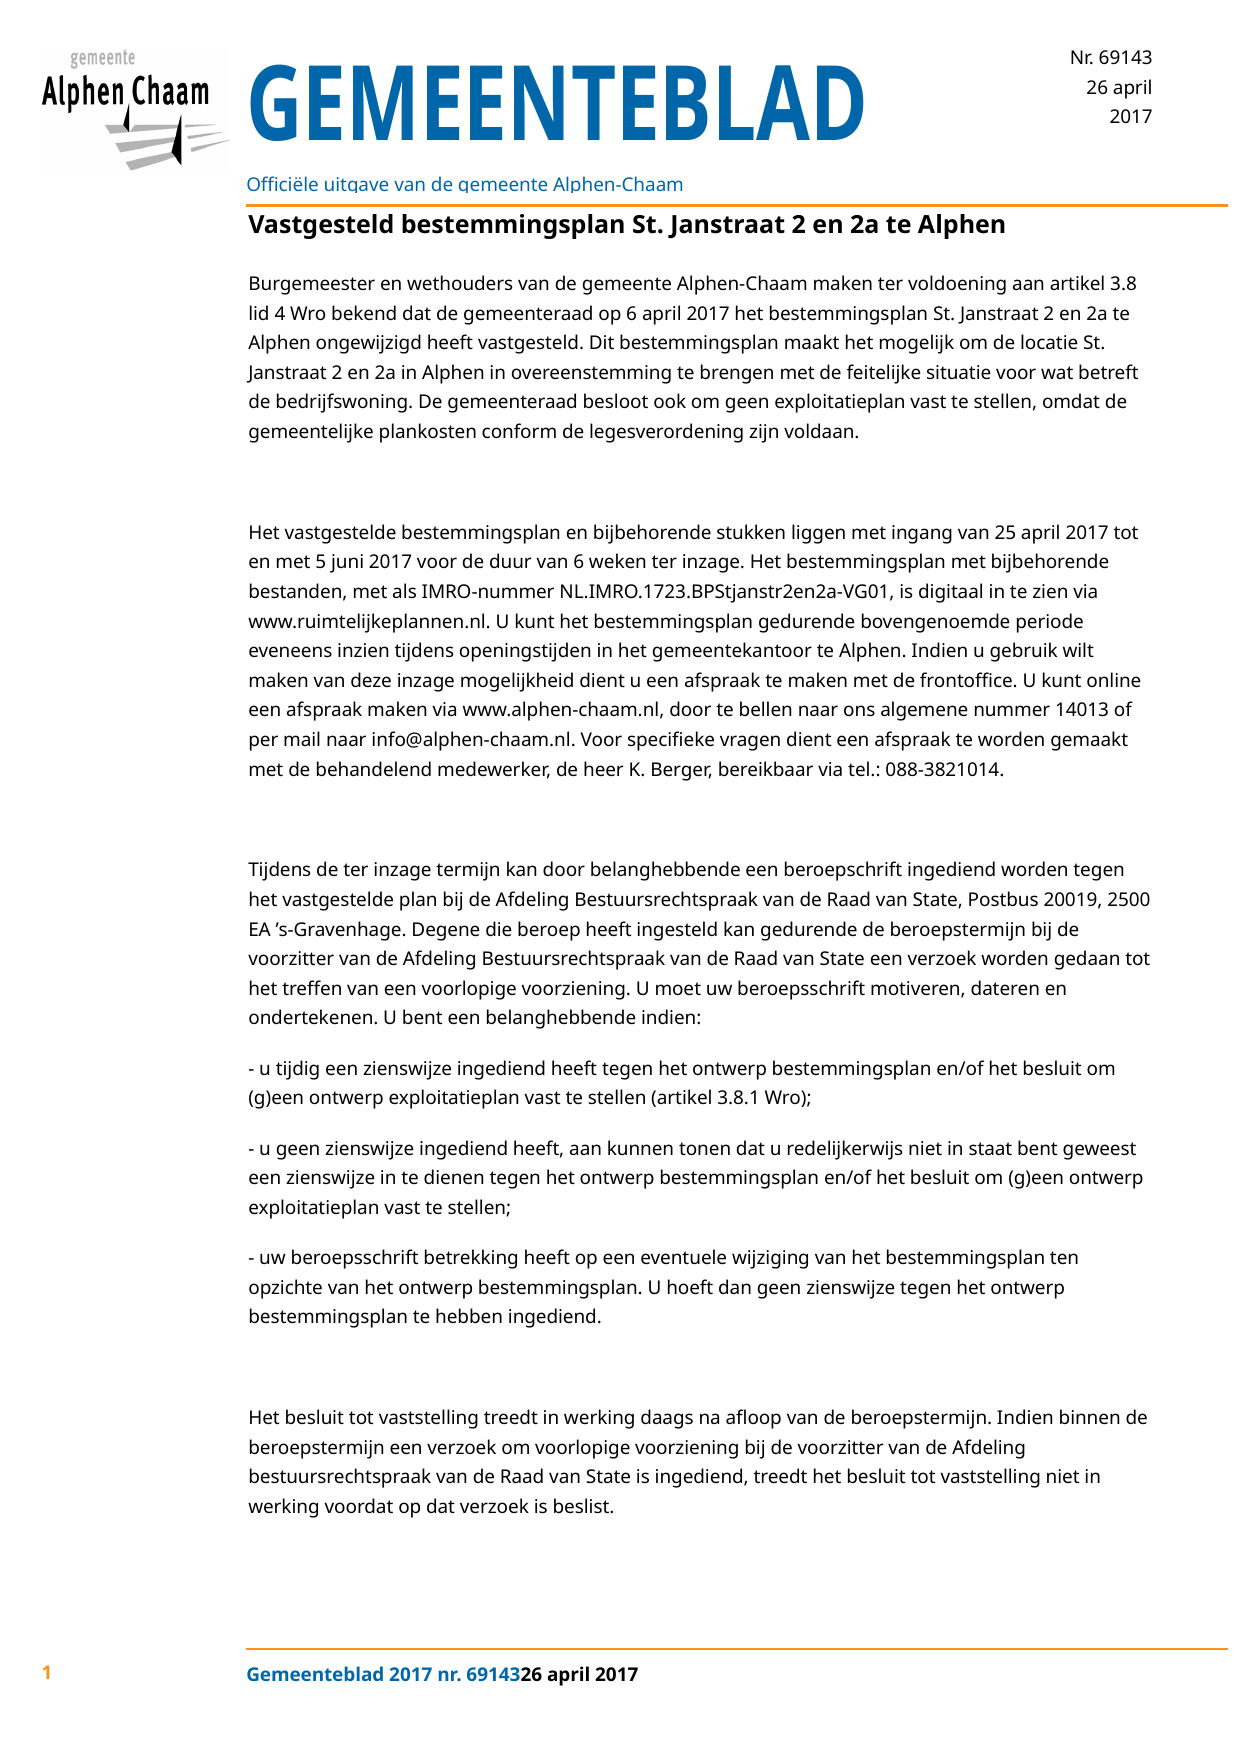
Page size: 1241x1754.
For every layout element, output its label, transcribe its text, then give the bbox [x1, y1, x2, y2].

picture [41, 47, 231, 172]
text Het vastgestelde bestemmingsplan en bijbehorende stukken liggen met ingang van 25 april 2017 tot en met 5 juni 2017 voor de duur van 6 weken ter inzage. Het bestemmingsplan met bijbehorende bestanden, met als IMRO-nummer NL.IMRO.1723.BPStjanstr2en2a-VG01, is digitaal in te zien via www.ruimtelijkeplannen.nl. U kunt het bestemmingsplan gedurende bovengenoemde periode eveneens inzien tijdens openingstijden in het gemeentekantoor te Alphen. Indien u gebruik wilt maken van deze inzage mogelijkheid dient u een afspraak te maken met de frontoffice. U kunt online een afspraak maken via www.alphen-chaam.nl, door te bellen naar ons algemene nummer 14013 of per mail naar info@alphen-chaam.nl. Voor specifieke vragen dient een afspraak te worden gemaakt met de behandelend medewerker, de heer K. Berger, bereikbaar via tel.: 088-3821014. [248, 519, 1152, 781]
text - u geen zienswijze ingediend heeft, aan kunnen tonen dat u redelijkerwijs niet in staat bent geweest een zienswijze in te dienen tegen het ontwerp bestemmingsplan en/of het besluit om (g)een ontwerp exploitatieplan vast te stellen; [248, 1135, 1152, 1220]
text Het besluit tot vaststelling treedt in werking daags na afloop van de beroepstermijn. Indien binnen de beroepstermijn een verzoek om voorlopige voorziening bij de voorzitter van de Afdeling bestuursrechtspraak van de Raad van State is ingediend, treedt het besluit tot vaststelling niet in werking voordat op dat verzoek is beslist. [248, 1404, 1152, 1519]
text - u tijdig een zienswijze ingediend heeft tegen het ontwerp bestemmingsplan en/of het besluit om (g)een ontwerp exploitatieplan vast te stellen (artikel 3.8.1 Wro); [248, 1055, 1152, 1110]
text - uw beroepsschrift betrekking heeft op een eventuele wijziging van het bestemmingsplan ten opzichte van het ontwerp bestemmingsplan. U hoeft dan geen zienswijze tegen het ontwerp bestemmingsplan te hebben ingediend. [248, 1244, 1152, 1329]
text Tijdens de ter inzage termijn kan door belanghebbende een beroepschrift ingediend worden tegen het vastgestelde plan bij de Afdeling Bestuursrechtspraak van de Raad van State, Postbus 20019, 2500 EA ’s-Gravenhage. Degene die beroep heeft ingesteld kan gedurende de beroepstermijn bij de voorzitter van de Afdeling Bestuursrechtspraak van de Raad van State een verzoek worden gedaan tot het treffen van een voorlopige voorziening. U moet uw beroepsschrift motiveren, dateren en ondertekenen. U bent een belanghebbende indien: [248, 857, 1152, 1030]
text Burgemeester en wethouders van de gemeente Alphen-Chaam maken ter voldoening aan artikel 3.8 lid 4 Wro bekend dat de gemeenteraad op 6 april 2017 het bestemmingsplan St. Janstraat 2 en 2a te Alphen ongewijzigd heeft vastgesteld. Dit bestemmingsplan maakt het mogelijk om de locatie St. Janstraat 2 en 2a in Alphen in overeenstemming te brengen met de feitelijke situatie voor wat betreft de bedrijfswoning. De gemeenteraad besloot ook om geen exploitatieplan vast te stellen, omdat de gemeentelijke plankosten conform de legesverordening zijn voldaan. [248, 270, 1152, 444]
text Vastgesteld bestemmingsplan St. Janstraat 2 en 2a te Alphen [248, 207, 1152, 241]
